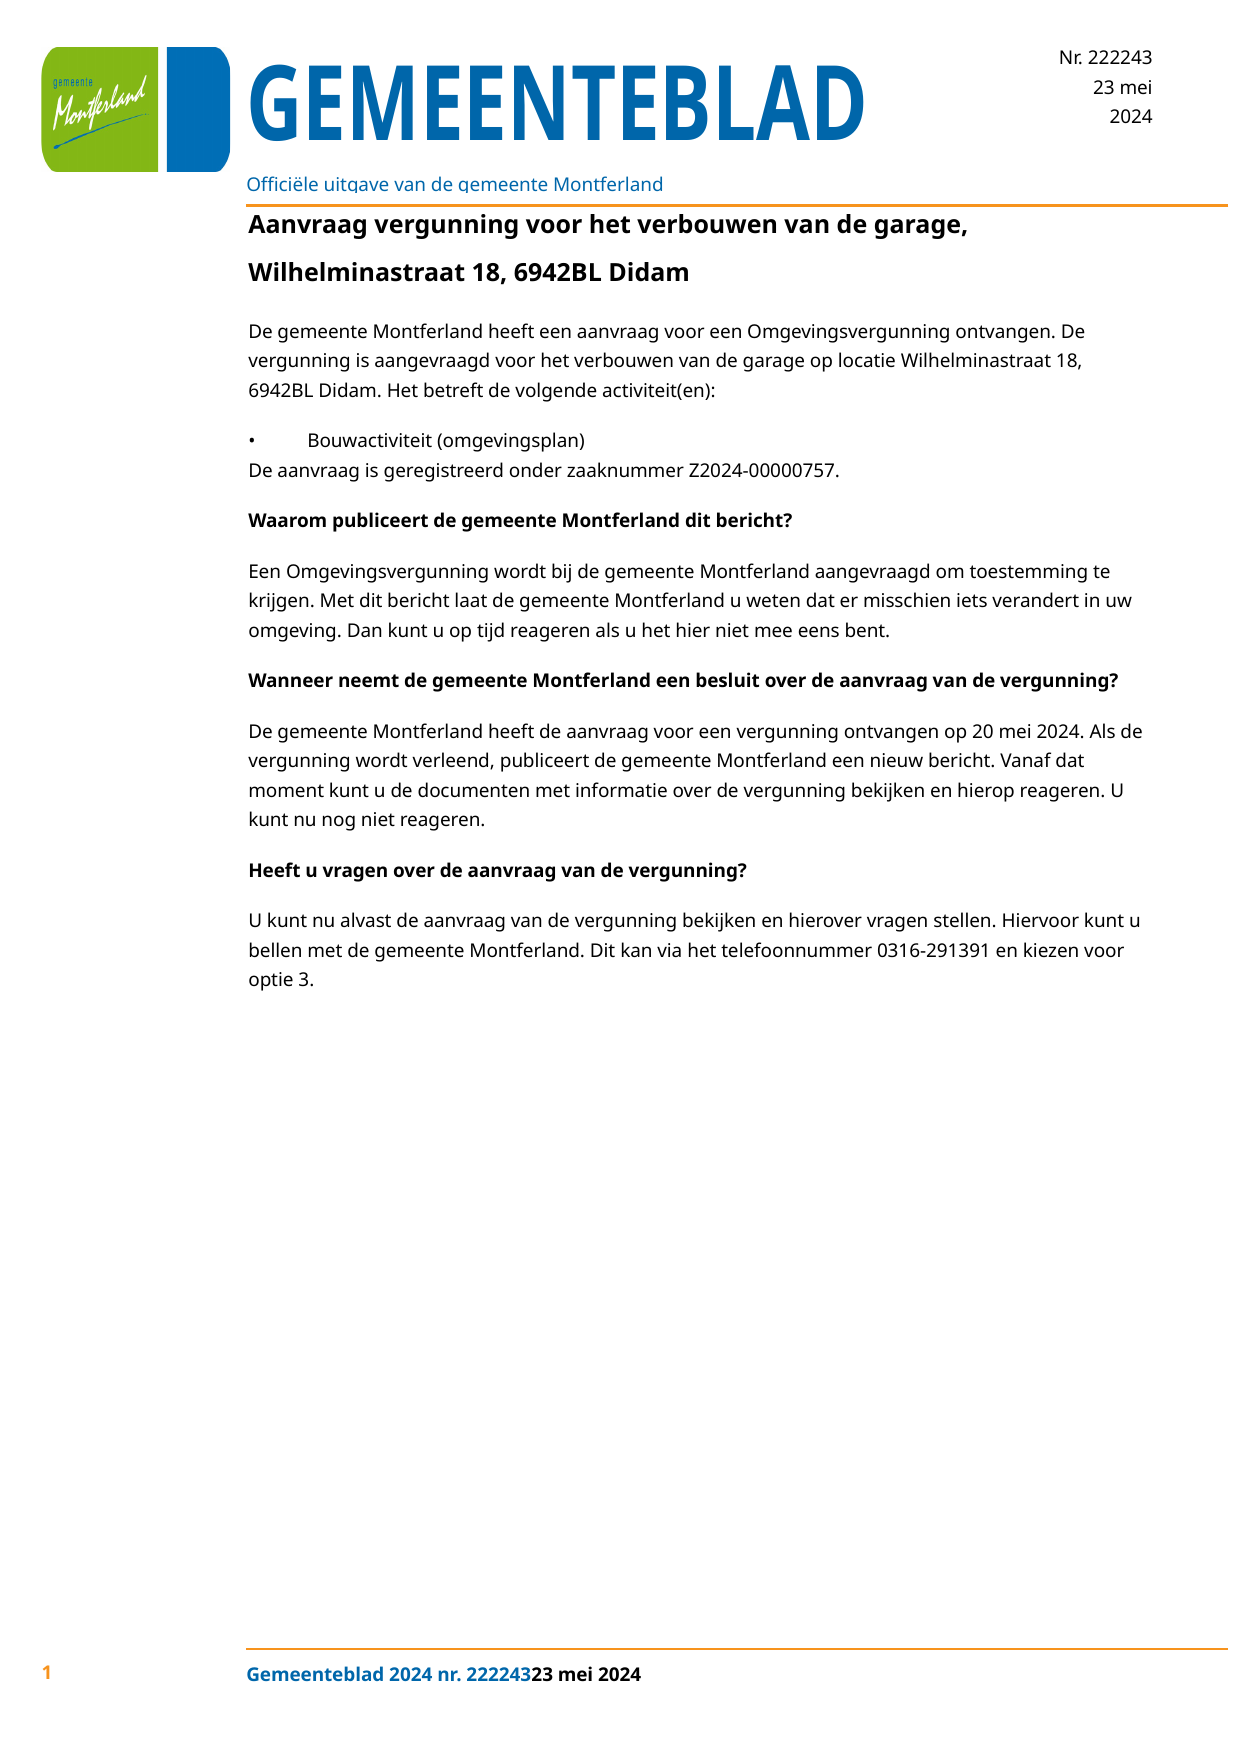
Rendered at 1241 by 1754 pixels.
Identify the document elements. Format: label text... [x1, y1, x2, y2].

text U kunt nu alvast de aanvraag van de vergunning bekijken en hierover vragen stellen. Hiervoor kunt u bellen met de gemeente Montferland. Dit kan via het telefoonnummer 0316-291391 en kiezen voor optie 3. [248, 907, 1152, 992]
text Heeft u vragen over de aanvraag van de vergunning? [248, 857, 1152, 883]
text Een Omgevingsvergunning wordt bij de gemeente Montferland aangevraagd om toestemming te krijgen. Met dit bericht laat de gemeente Montferland u weten dat er misschien iets verandert in uw omgeving. Dan kunt u op tijd reageren als u het hier niet mee eens bent. [248, 558, 1152, 643]
text Aanvraag vergunning voor het verbouwen van de garage, Wilhelminastraat 18, 6942BL Didam [248, 207, 1152, 288]
list Bouwactiviteit (omgevingsplan) [248, 427, 1152, 453]
text Waarom publiceert de gemeente Montferland dit bericht? [248, 507, 1152, 533]
text De gemeente Montferland heeft een aanvraag voor een Omgevingsvergunning ontvangen. De vergunning is aangevraagd voor het verbouwen van de garage op locatie Wilhelminastraat 18, 6942BL Didam. Het betreft de volgende activiteit(en): [248, 318, 1152, 403]
text De gemeente Montferland heeft de aanvraag voor een vergunning ontvangen op 20 mei 2024. Als de vergunning wordt verleend, publiceert de gemeente Montferland een nieuw bericht. Vanaf dat moment kunt u de documenten met informatie over de vergunning bekijken en hierop reageren. U kunt nu nog niet reageren. [248, 718, 1152, 832]
text De aanvraag is geregistreerd onder zaaknummer Z2024-00000757. [248, 457, 1152, 483]
picture [41, 47, 231, 172]
text Wanneer neemt de gemeente Montferland een besluit over de aanvraag van de vergunning? [248, 667, 1152, 693]
